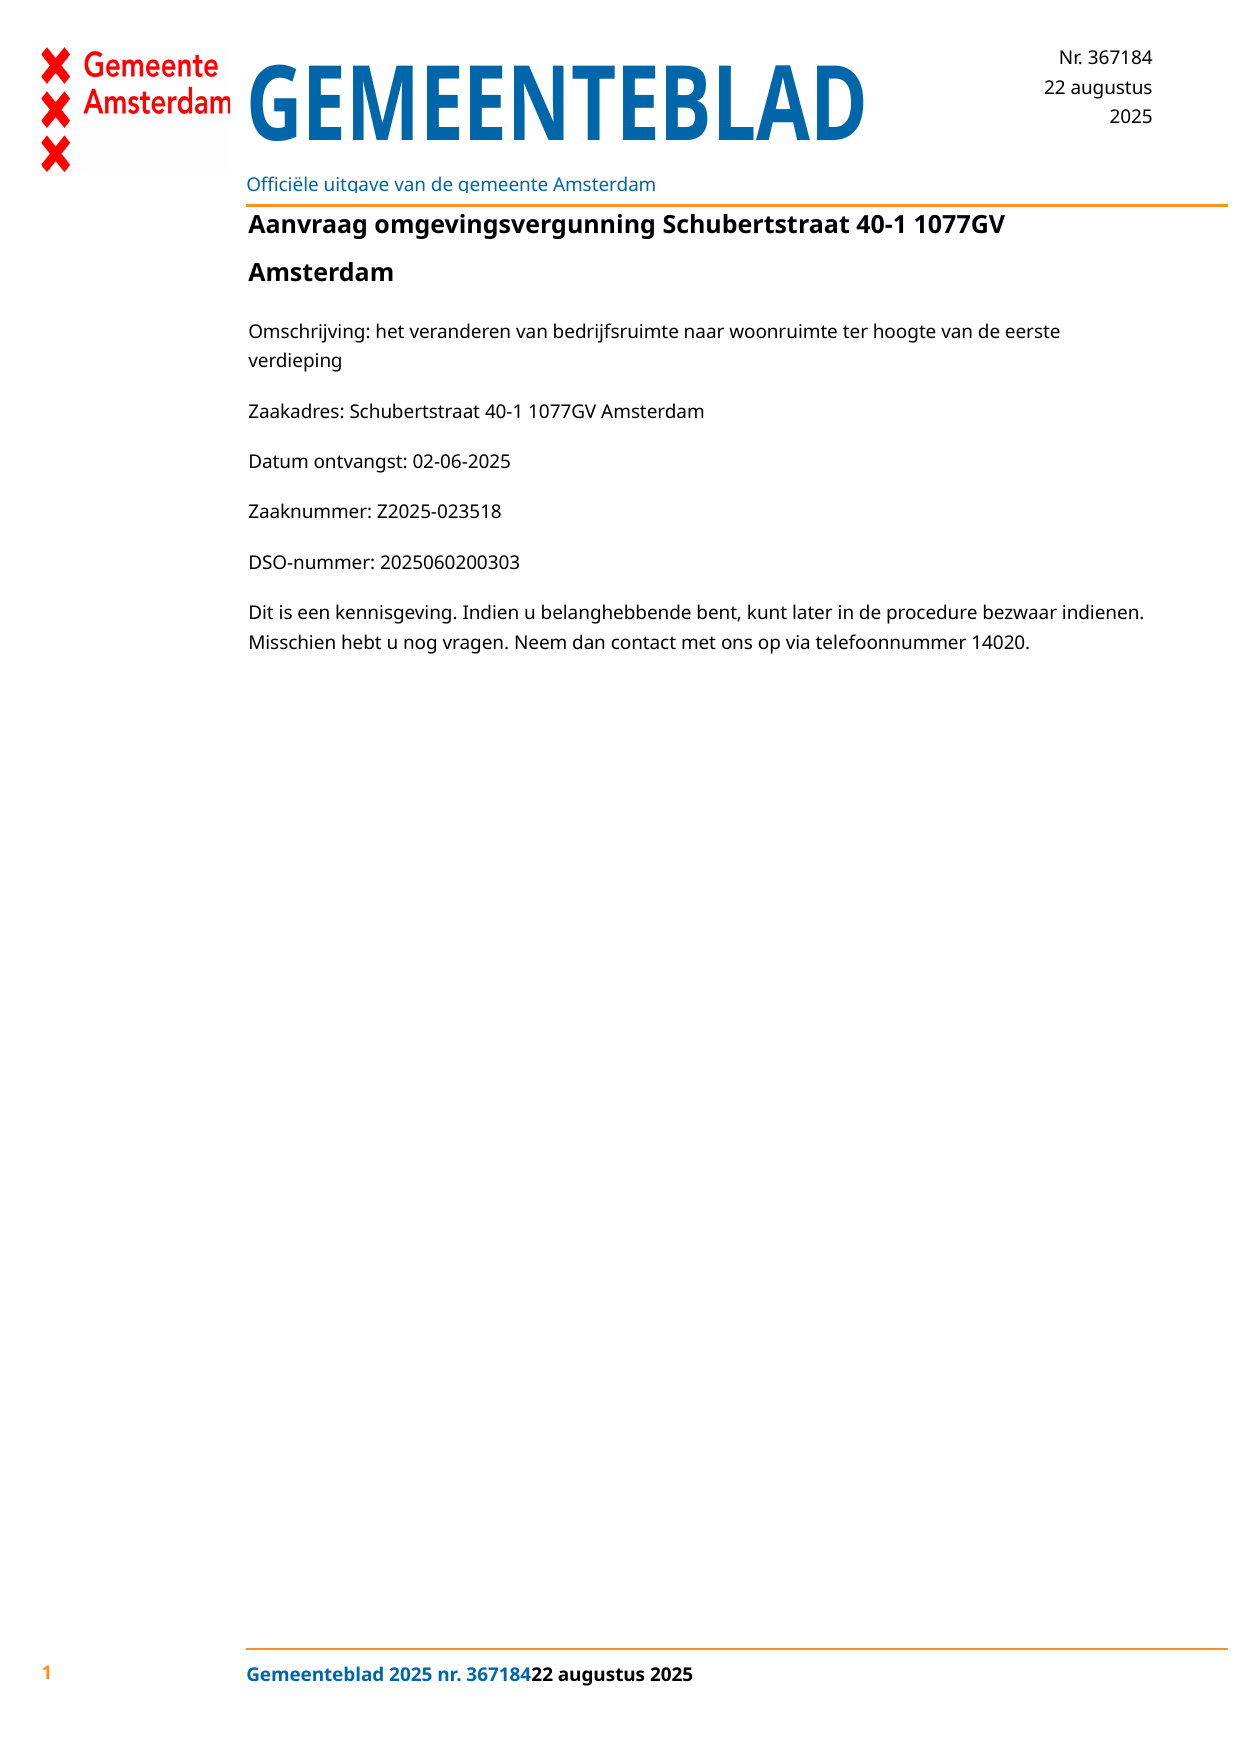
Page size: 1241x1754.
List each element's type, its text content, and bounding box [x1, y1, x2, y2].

text Omschrijving: het veranderen van bedrijfsruimte naar woonruimte ter hoogte van de eerste verdieping [248, 318, 1152, 373]
text DSO-nummer: 2025060200303 [248, 549, 1152, 575]
text Zaaknummer: Z2025-023518 [248, 499, 1152, 524]
text Datum ontvangst: 02-06-2025 [248, 448, 1152, 474]
picture [41, 47, 231, 172]
text Dit is een kennisgeving. Indien u belanghebbende bent, kunt later in de procedure bezwaar indienen. Misschien hebt u nog vragen. Neem dan contact met ons op via telefoonnummer 14020. [248, 599, 1152, 655]
text Aanvraag omgevingsvergunning Schubertstraat 40-1 1077GV Amsterdam [248, 207, 1152, 288]
text Zaakadres: Schubertstraat 40-1 1077GV Amsterdam [248, 398, 1152, 424]
